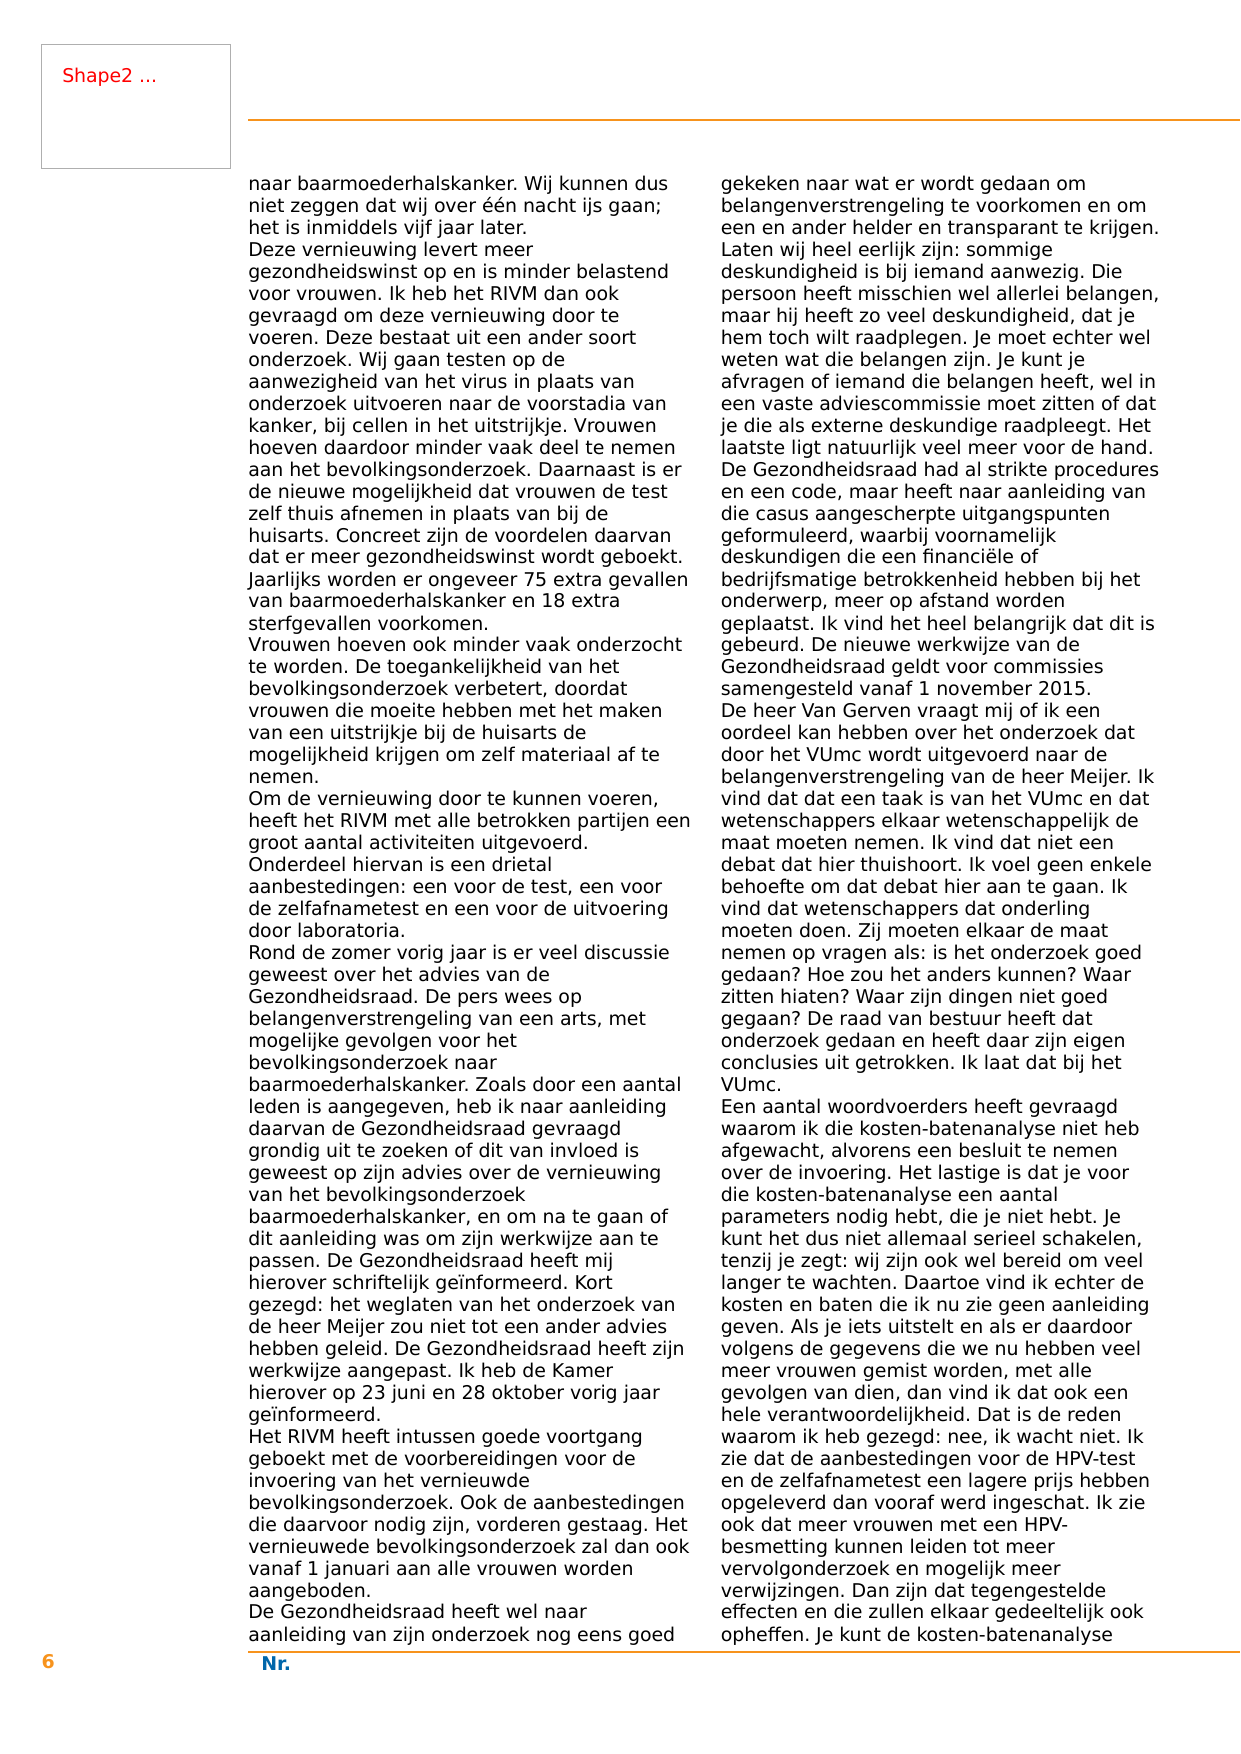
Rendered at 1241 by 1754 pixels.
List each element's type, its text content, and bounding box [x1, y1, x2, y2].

text naar baarmoederhalskanker. Wij kunnen dus niet zeggen dat wij over één nacht ijs gaan; het is inmiddels vijf jaar later. [248, 173, 691, 239]
text De heer Van Gerven vraagt mij of ik een oordeel kan hebben over het onderzoek dat door het VUmc wordt uitgevoerd naar de belangenverstrengeling van de heer Meijer. Ik vind dat dat een taak is van het VUmc en dat wetenschappers elkaar wetenschappelijk de maat moeten nemen. Ik vind dat niet een debat dat hier thuishoort. Ik voel geen enkele behoefte om dat debat hier aan te gaan. Ik vind dat wetenschappers dat onderling moeten doen. Zij moeten elkaar de maat nemen op vragen als: is het onderzoek goed gedaan? Hoe zou het anders kunnen? Waar zitten hiaten? Waar zijn dingen niet goed gegaan? De raad van bestuur heeft dat onderzoek gedaan en heeft daar zijn eigen conclusies uit getrokken. Ik laat dat bij het VUmc. [721, 700, 1163, 1096]
text Deze vernieuwing levert meer gezondheidswinst op en is minder belastend voor vrouwen. Ik heb het RIVM dan ook gevraagd om deze vernieuwing door te voeren. Deze bestaat uit een ander soort onderzoek. Wij gaan testen op de aanwezigheid van het virus in plaats van onderzoek uitvoeren naar de voorstadia van kanker, bij cellen in het uitstrijkje. Vrouwen hoeven daardoor minder vaak deel te nemen aan het bevolkingsonderzoek. Daarnaast is er de nieuwe mogelijkheid dat vrouwen de test zelf thuis afnemen in plaats van bij de huisarts. Concreet zijn de voordelen daarvan dat er meer gezondheidswinst wordt geboekt. Jaarlijks worden er ongeveer 75 extra gevallen van baarmoederhalskanker en 18 extra sterfgevallen voorkomen. [248, 239, 691, 634]
text De Gezondheidsraad heeft wel naar aanleiding van zijn onderzoek nog eens goed [248, 1601, 691, 1645]
text Vrouwen hoeven ook minder vaak onderzocht te worden. De toegankelijkheid van het bevolkingsonderzoek verbetert, doordat vrouwen die moeite hebben met het maken van een uitstrijkje bij de huisarts de mogelijkheid krijgen om zelf materiaal af te nemen. [248, 634, 691, 788]
text Rond de zomer vorig jaar is er veel discussie geweest over het advies van de Gezondheidsraad. De pers wees op belangenverstrengeling van een arts, met mogelijke gevolgen voor het bevolkingsonderzoek naar baarmoederhalskanker. Zoals door een aantal leden is aangegeven, heb ik naar aanleiding daarvan de Gezondheidsraad gevraagd grondig uit te zoeken of dit van invloed is geweest op zijn advies over de vernieuwing van het bevolkingsonderzoek baarmoederhalskanker, en om na te gaan of dit aanleiding was om zijn werkwijze aan te passen. De Gezondheidsraad heeft mij hierover schriftelijk geïnformeerd. Kort gezegd: het weglaten van het onderzoek van de heer Meijer zou niet tot een ander advies hebben geleid. De Gezondheidsraad heeft zijn werkwijze aangepast. Ik heb de Kamer hierover op 23 juni en 28 oktober vorig jaar geïnformeerd. [248, 942, 691, 1426]
text gekeken naar wat er wordt gedaan om belangenverstrengeling te voorkomen en om een en ander helder en transparant te krijgen. Laten wij heel eerlijk zijn: sommige deskundigheid is bij iemand aanwezig. Die persoon heeft misschien wel allerlei belangen, maar hij heeft zo veel deskundigheid, dat je hem toch wilt raadplegen. Je moet echter wel weten wat die belangen zijn. Je kunt je afvragen of iemand die belangen heeft, wel in een vaste adviescommissie moet zitten of dat je die als externe deskundige raadpleegt. Het laatste ligt natuurlijk veel meer voor de hand. De Gezondheidsraad had al strikte procedures en een code, maar heeft naar aanleiding van die casus aangescherpte uitgangspunten geformuleerd, waarbij voornamelijk deskundigen die een financiële of bedrijfsmatige betrokkenheid hebben bij het onderwerp, meer op afstand worden geplaatst. Ik vind het heel belangrijk dat dit is gebeurd. De nieuwe werkwijze van de Gezondheidsraad geldt voor commissies samengesteld vanaf 1 november 2015. [721, 173, 1163, 700]
text Het RIVM heeft intussen goede voortgang geboekt met de voorbereidingen voor de invoering van het vernieuwde bevolkingsonderzoek. Ook de aanbestedingen die daarvoor nodig zijn, vorderen gestaag. Het vernieuwede bevolkingsonderzoek zal dan ook vanaf 1 januari aan alle vrouwen worden aangeboden. [248, 1426, 691, 1601]
text Om de vernieuwing door te kunnen voeren, heeft het RIVM met alle betrokken partijen een groot aantal activiteiten uitgevoerd. Onderdeel hiervan is een drietal aanbestedingen: een voor de test, een voor de zelfafnametest en een voor de uitvoering door laboratoria. [248, 788, 691, 942]
text Een aantal woordvoerders heeft gevraagd waarom ik die kosten-batenanalyse niet heb afgewacht, alvorens een besluit te nemen over de invoering. Het lastige is dat je voor die kosten-batenanalyse een aantal parameters nodig hebt, die je niet hebt. Je kunt het dus niet allemaal serieel schakelen, tenzij je zegt: wij zijn ook wel bereid om veel langer te wachten. Daartoe vind ik echter de kosten en baten die ik nu zie geen aanleiding geven. Als je iets uitstelt en als er daardoor volgens de gegevens die we nu hebben veel meer vrouwen gemist worden, met alle gevolgen van dien, dan vind ik dat ook een hele verantwoordelijkheid. Dat is de reden waarom ik heb gezegd: nee, ik wacht niet. Ik zie dat de aanbestedingen voor de HPV-test en de zelfafnametest een lagere prijs hebben opgeleverd dan vooraf werd ingeschat. Ik zie ook dat meer vrouwen met een HPV-besmetting kunnen leiden tot meer vervolgonderzoek en mogelijk meer verwijzingen. Dan zijn dat tegengestelde effecten en die zullen elkaar gedeeltelijk ook opheffen. Je kunt de kosten-batenanalyse [721, 1096, 1163, 1645]
